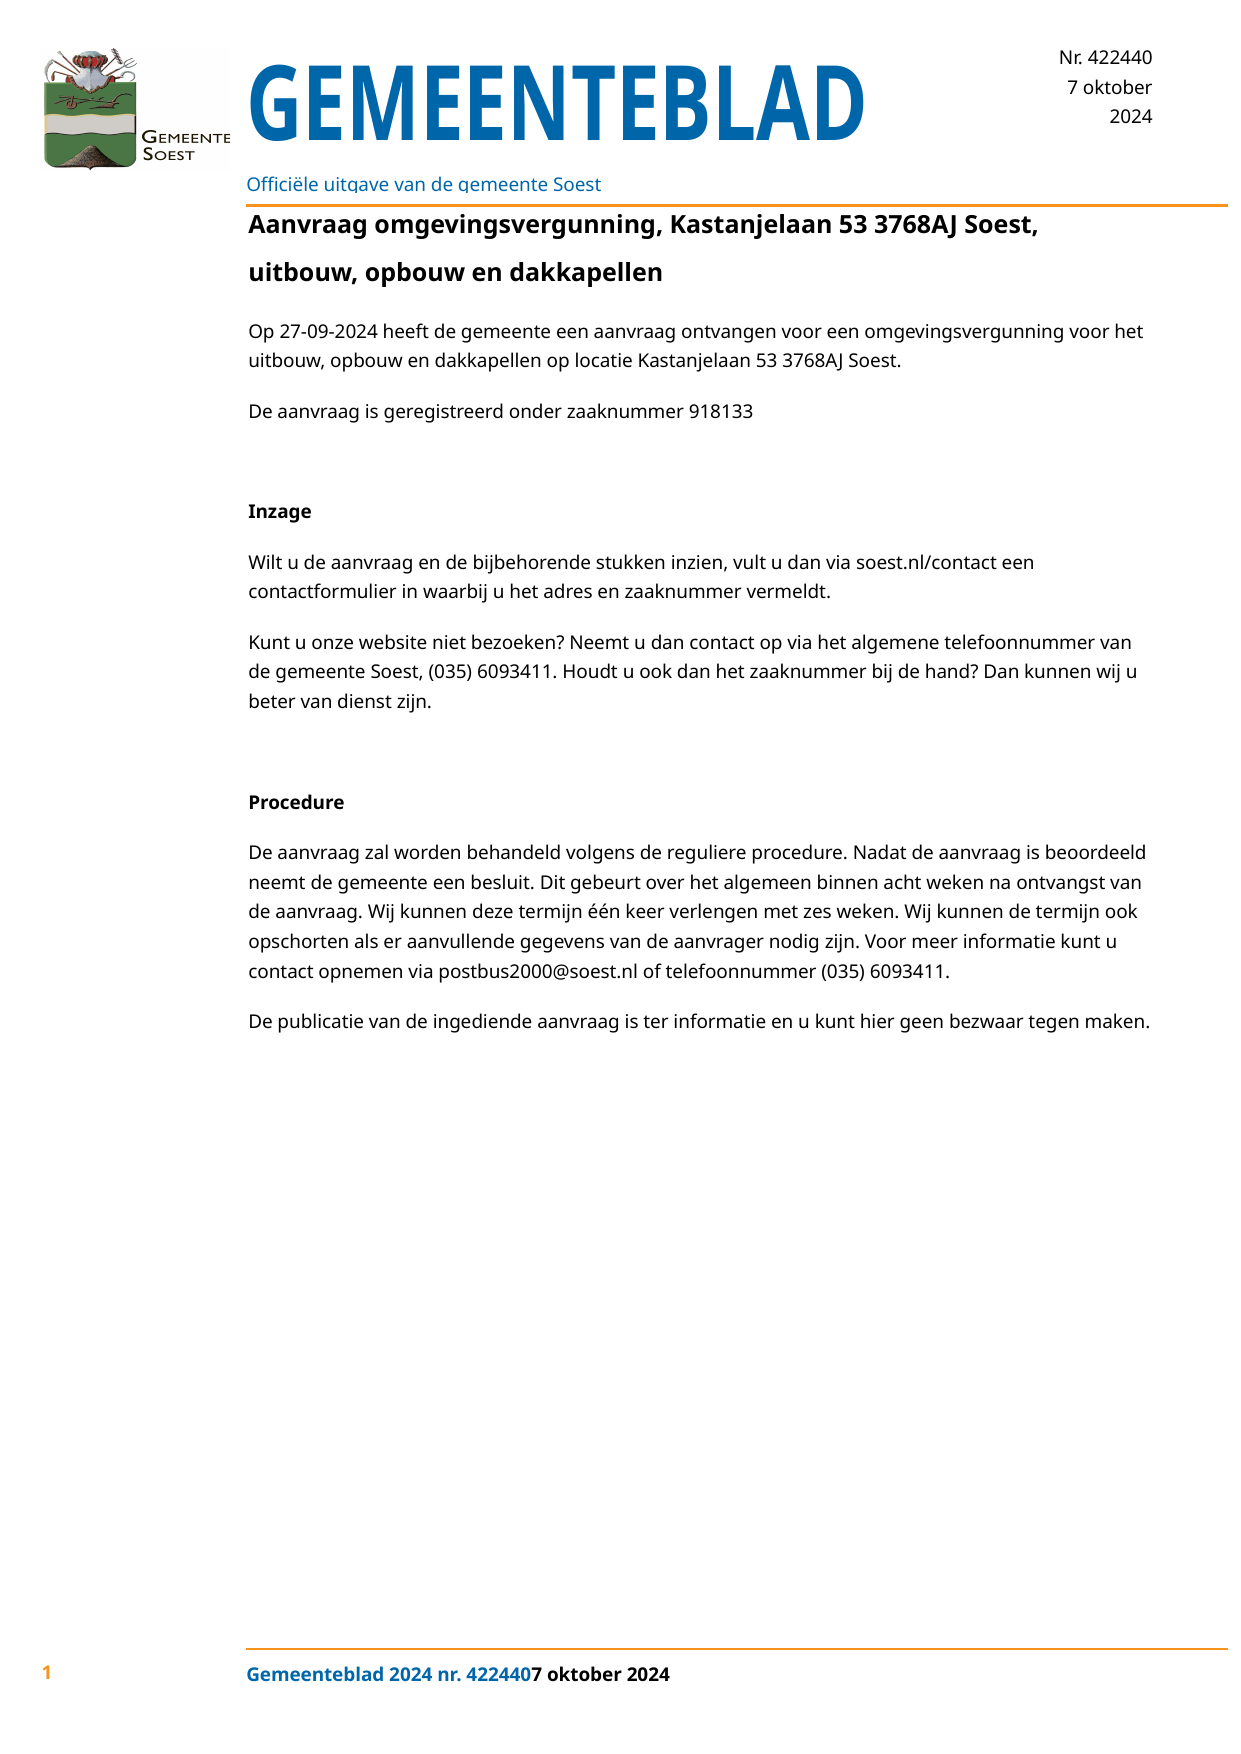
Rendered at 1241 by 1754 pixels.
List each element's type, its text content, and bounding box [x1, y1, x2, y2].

text Op 27-09-2024 heeft de gemeente een aanvraag ontvangen voor een omgevingsvergunning voor het uitbouw, opbouw en dakkapellen op locatie Kastanjelaan 53 3768AJ Soest. [248, 318, 1152, 373]
text Procedure [248, 789, 1152, 815]
text De publicatie van de ingediende aanvraag is ter informatie en u kunt hier geen bezwaar tegen maken. [248, 1008, 1152, 1034]
picture [41, 47, 231, 172]
text Aanvraag omgevingsvergunning, Kastanjelaan 53 3768AJ Soest, uitbouw, opbouw en dakkapellen [248, 207, 1152, 288]
text De aanvraag zal worden behandeld volgens de reguliere procedure. Nadat de aanvraag is beoordeeld neemt de gemeente een besluit. Dit gebeurt over het algemeen binnen acht weken na ontvangst van de aanvraag. Wij kunnen deze termijn één keer verlengen met zes weken. Wij kunnen de termijn ook opschorten als er aanvullende gegevens van de aanvrager nodig zijn. Voor meer informatie kunt u contact opnemen via postbus2000@soest.nl of telefoonnummer (035) 6093411. [248, 839, 1152, 984]
text Wilt u de aanvraag en de bijbehorende stukken inzien, vult u dan via soest.nl/contact een contactformulier in waarbij u het adres en zaaknummer vermeldt. [248, 549, 1152, 604]
text Inzage [248, 499, 1152, 524]
text De aanvraag is geregistreerd onder zaaknummer 918133 [248, 398, 1152, 424]
text Kunt u onze website niet bezoeken? Neemt u dan contact op via het algemene telefoonnummer van de gemeente Soest, (035) 6093411. Houdt u ook dan het zaaknummer bij de hand? Dan kunnen wij u beter van dienst zijn. [248, 629, 1152, 714]
